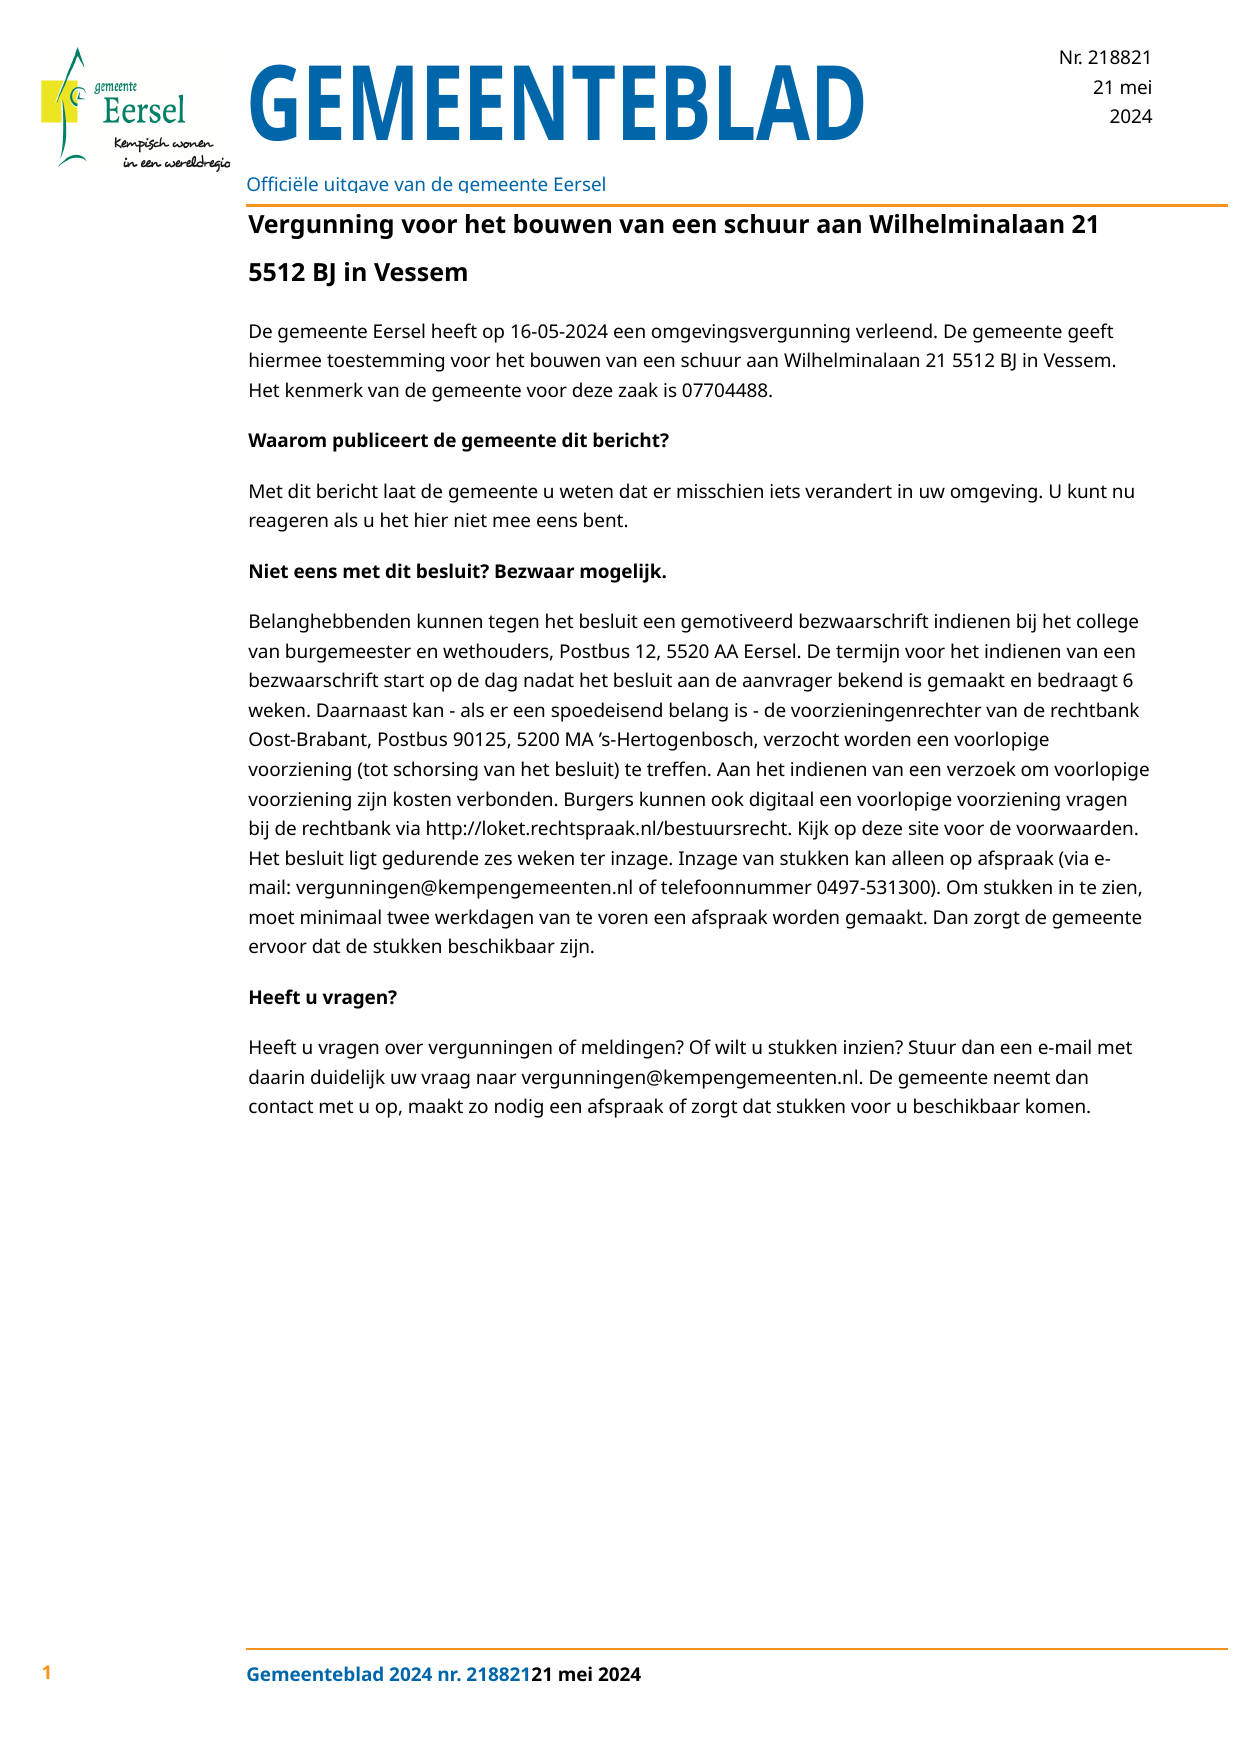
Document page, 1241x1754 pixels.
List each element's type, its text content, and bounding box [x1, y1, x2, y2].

text Met dit bericht laat de gemeente u weten dat er misschien iets verandert in uw omgeving. U kunt nu reageren als u het hier niet mee eens bent. [248, 478, 1152, 533]
picture [41, 47, 231, 172]
text Waarom publiceert de gemeente dit bericht? [248, 427, 1152, 453]
text Niet eens met dit besluit? Bezwaar mogelijk. [248, 558, 1152, 584]
text Belanghebbenden kunnen tegen het besluit een gemotiveerd bezwaarschrift indienen bij het college van burgemeester en wethouders, Postbus 12, 5520 AA Eersel. De termijn voor het indienen van een bezwaarschrift start op de dag nadat het besluit aan de aanvrager bekend is gemaakt en bedraagt 6 weken. Daarnaast kan - als er een spoedeisend belang is - de voorzieningenrechter van de rechtbank Oost-Brabant, Postbus 90125, 5200 MA ’s-Hertogenbosch, verzocht worden een voorlopige voorziening (tot schorsing van het besluit) te treffen. Aan het indienen van een verzoek om voorlopige voorziening zijn kosten verbonden. Burgers kunnen ook digitaal een voorlopige voorziening vragen bij de rechtbank via http://loket.rechtspraak.nl/bestuursrecht. Kijk op deze site voor de voorwaarden. Het besluit ligt gedurende zes weken ter inzage. Inzage van stukken kan alleen op afspraak (via e-mail: vergunningen@kempengemeenten.nl of telefoonnummer 0497-531300). Om stukken in te zien, moet minimaal twee werkdagen van te voren een afspraak worden gemaakt. Dan zorgt de gemeente ervoor dat de stukken beschikbaar zijn. [248, 608, 1152, 959]
text De gemeente Eersel heeft op 16-05-2024 een omgevingsvergunning verleend. De gemeente geeft hiermee toestemming voor het bouwen van een schuur aan Wilhelminalaan 21 5512 BJ in Vessem. Het kenmerk van de gemeente voor deze zaak is 07704488. [248, 318, 1152, 403]
text Heeft u vragen? [248, 984, 1152, 1010]
text Heeft u vragen over vergunningen of meldingen? Of wilt u stukken inzien? Stuur dan een e-mail met daarin duidelijk uw vraag naar vergunningen@kempengemeenten.nl. De gemeente neemt dan contact met u op, maakt zo nodig een afspraak of zorgt dat stukken voor u beschikbaar komen. [248, 1034, 1152, 1119]
text Vergunning voor het bouwen van een schuur aan Wilhelminalaan 21 5512 BJ in Vessem [248, 207, 1152, 288]
